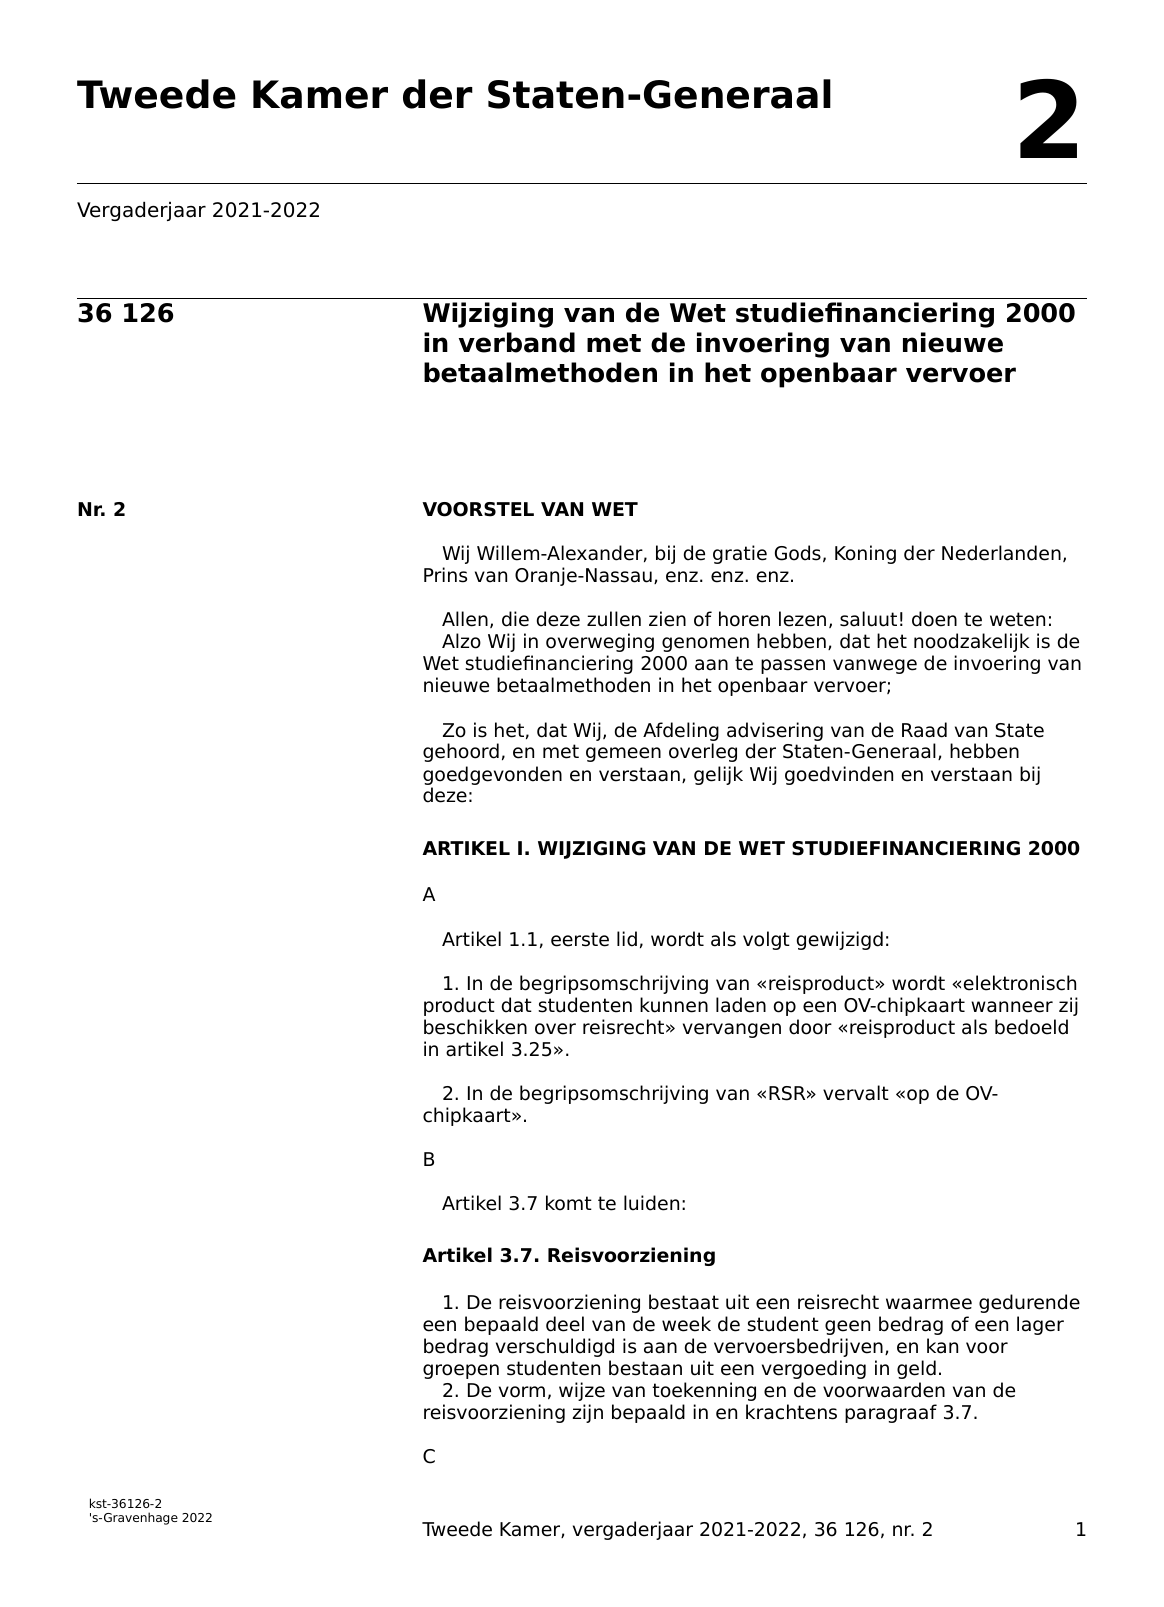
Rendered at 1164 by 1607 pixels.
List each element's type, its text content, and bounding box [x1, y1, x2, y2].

text Allen, die deze zullen zien of horen lezen, saluut! doen te weten: [422, 609, 1087, 631]
table_header 2 [886, 59, 1087, 183]
table_cell Vergaderjaar 2021-2022 [77, 184, 1087, 298]
text 1. In de begripsomschrijving van «reisproduct» wordt «elektronisch product dat studenten kunnen laden op een OV-chipkaart wanneer zij beschikken over reisrecht» vervangen door «reisproduct als bedoeld in artikel 3.25». [422, 973, 1087, 1061]
text B [422, 1149, 1087, 1171]
text Wij Willem-Alexander, bij de gratie Gods, Koning der Nederlanden, Prins van Oranje-Nassau, enz. enz. enz. [422, 543, 1087, 587]
table_header Tweede Kamer der Staten-Generaal [77, 59, 886, 183]
text C [422, 1446, 1087, 1468]
text Alzo Wij in overweging genomen hebben, dat het noodzakelijk is de Wet studiefinanciering 2000 aan te passen vanwege de invoering van nieuwe betaalmethoden in het openbaar vervoer; [422, 631, 1087, 697]
text 's-Gravenhage 2022 [88, 1511, 323, 1525]
text A [422, 884, 1087, 906]
text Artikel 3.7 komt te luiden: [422, 1193, 1087, 1215]
text 2. De vorm, wijze van toekenning en de voorwaarden van de reisvoorziening zijn bepaald in en krachtens paragraaf 3.7. [422, 1380, 1087, 1424]
subtitle Artikel 3.7. Reisvoorziening [422, 1245, 1087, 1267]
text 1. De reisvoorziening bestaat uit een reisrecht waarmee gedurende een bepaald deel van de week de student geen bedrag of een lager bedrag verschuldigd is aan de vervoersbedrijven, en kan voor groepen studenten bestaan uit een vergoeding in geld. [422, 1292, 1087, 1380]
text kst-36126-2 [88, 1497, 323, 1511]
text Artikel 1.1, eerste lid, wordt als volgt gewijzigd: [422, 928, 1087, 951]
subtitle Nr. 2 VOORSTEL VAN WET [77, 499, 1087, 521]
subtitle ARTIKEL I. WIJZIGING VAN DE WET STUDIEFINANCIERING 2000 [422, 837, 1087, 859]
text Zo is het, dat Wij, de Afdeling advisering van de Raad van State gehoord, en met gemeen overleg der Staten-Generaal, hebben goedgevonden en verstaan, gelijk Wij goedvinden en verstaan bij deze: [422, 719, 1087, 807]
text 2. In de begripsomschrijving van «RSR» vervalt «op de OV-chipkaart». [422, 1083, 1087, 1127]
subtitle 36 126 Wijziging van de Wet studiefinanciering 2000 in verband met de invoering van nieuwe betaalmethoden in het openbaar vervoer [77, 299, 1087, 388]
